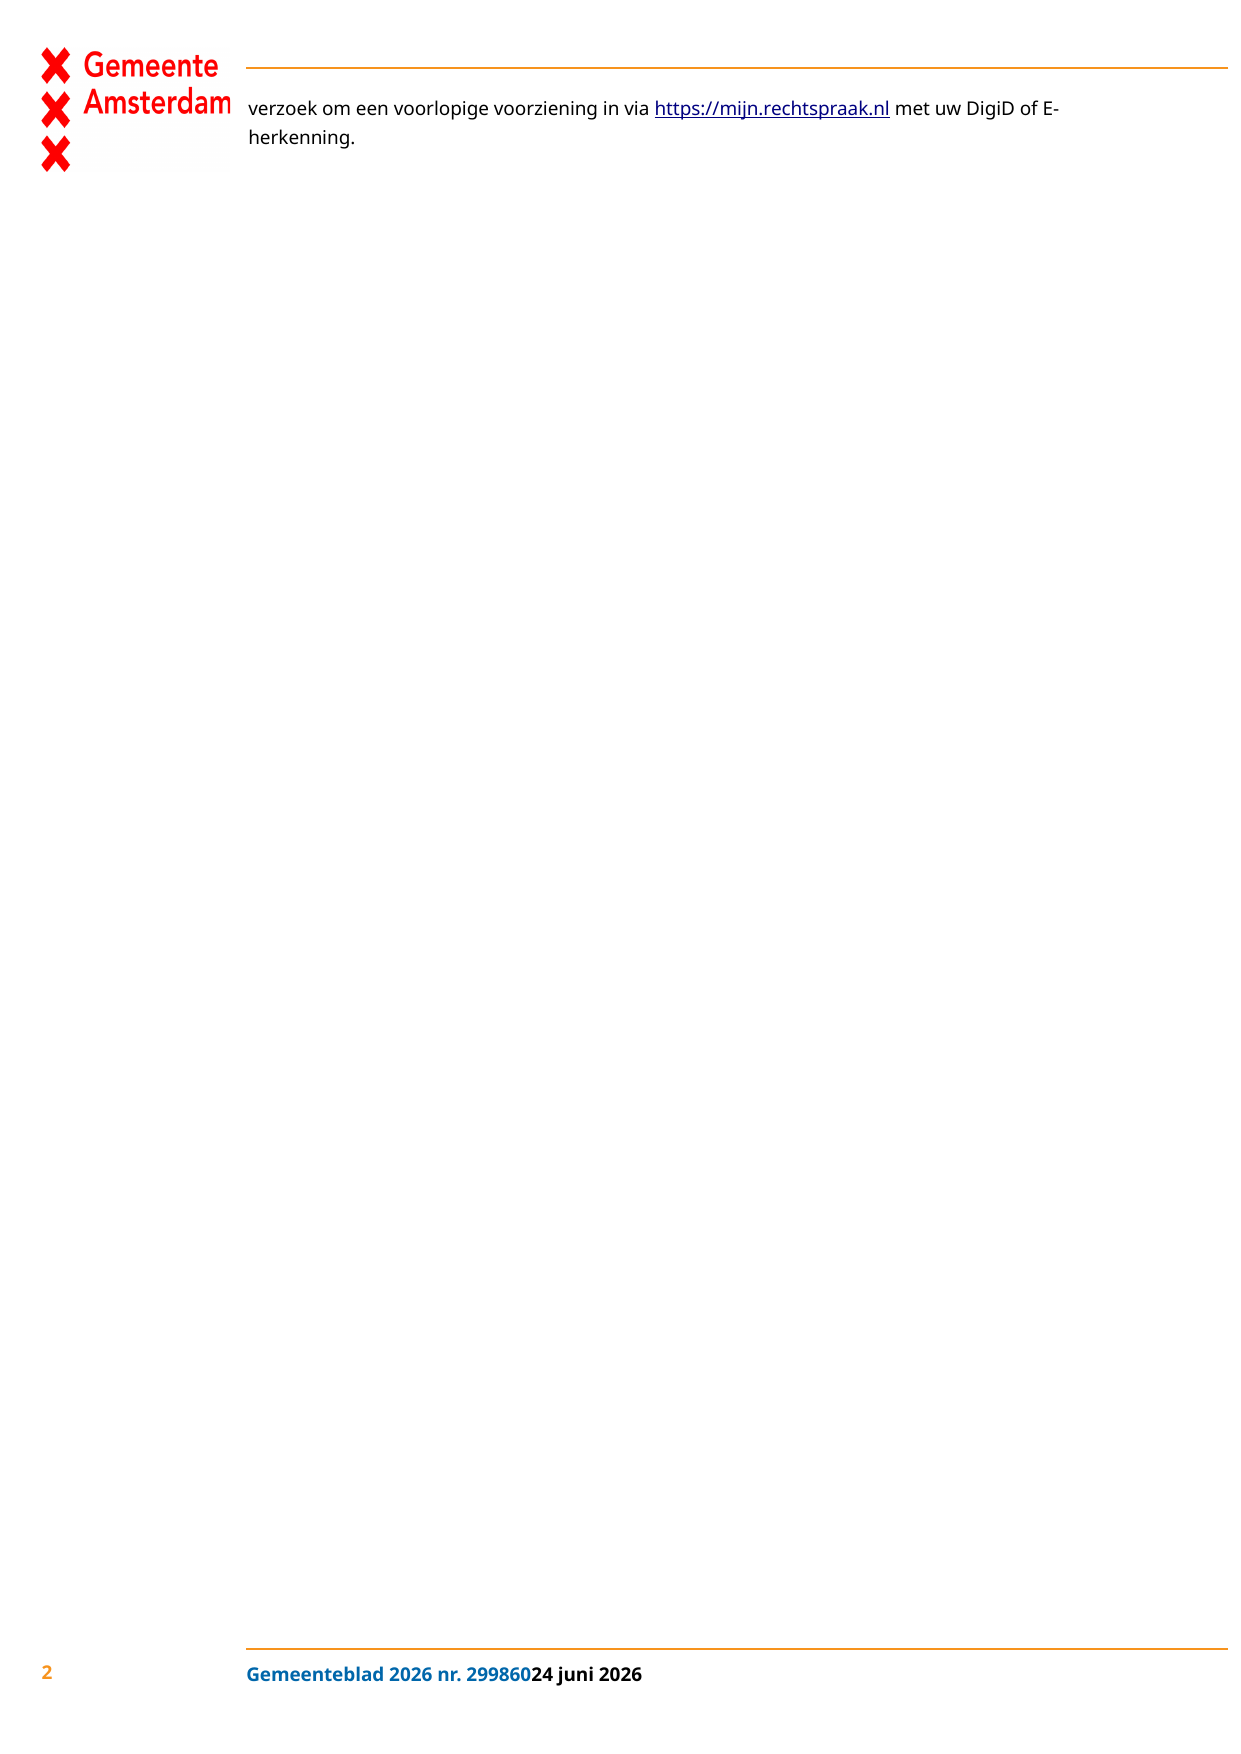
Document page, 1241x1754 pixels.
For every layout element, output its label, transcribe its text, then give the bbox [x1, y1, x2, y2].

text verzoek om een voorlopige voorziening in via https://mijn.rechtspraak.nl met uw DigiD of E-herkenning. [248, 95, 1152, 150]
picture [41, 47, 231, 172]
